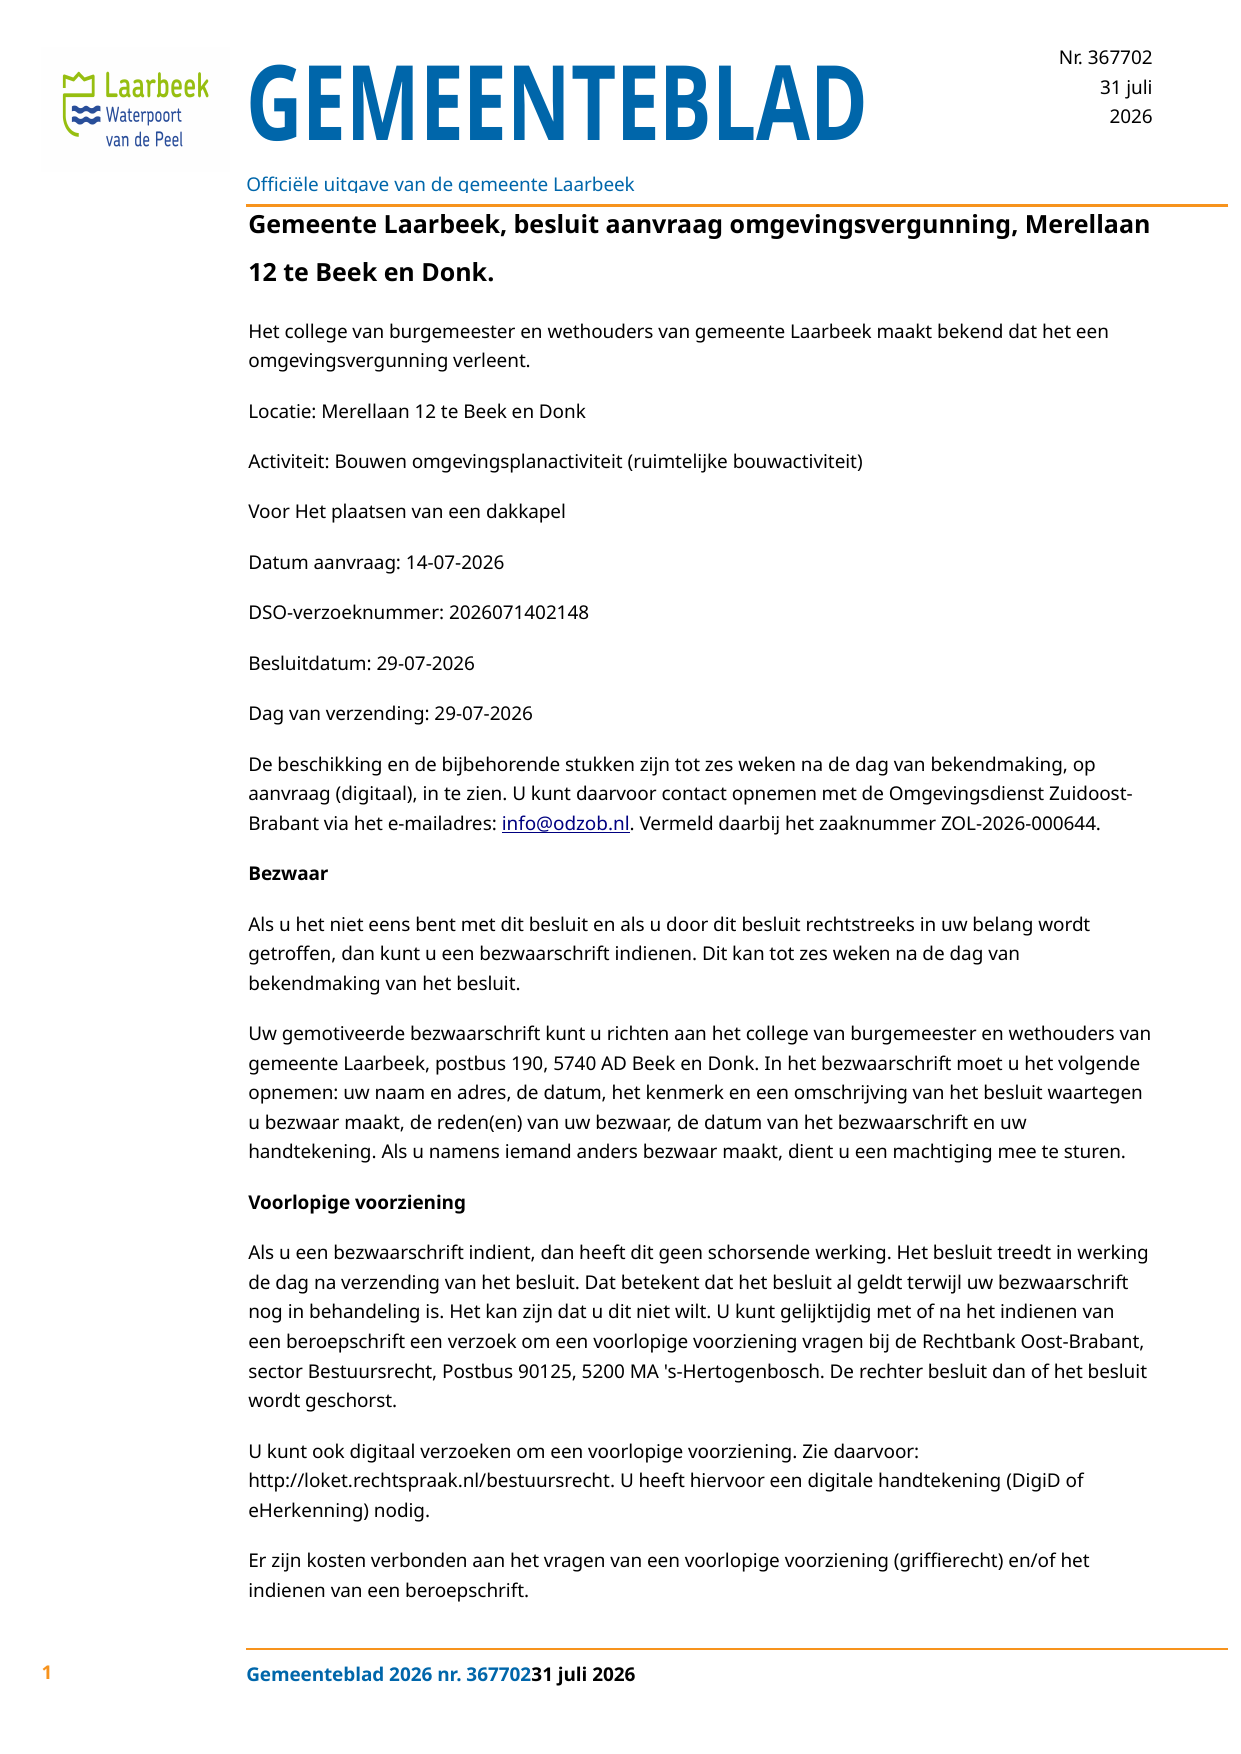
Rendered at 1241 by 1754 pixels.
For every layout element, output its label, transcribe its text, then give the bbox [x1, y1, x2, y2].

text Er zijn kosten verbonden aan het vragen van een voorlopige voorziening (griffierecht) en/of het indienen van een beroepschrift. [248, 1547, 1152, 1603]
text Voor Het plaatsen van een dakkapel [248, 499, 1152, 524]
text De beschikking en de bijbehorende stukken zijn tot zes weken na de dag van bekendmaking, op aanvraag (digitaal), in te zien. U kunt daarvoor contact opnemen met de Omgevingsdienst Zuidoost-Brabant via het e-mailadres: info@odzob.nl. Vermeld daarbij het zaaknummer ZOL-2026-000644. [248, 751, 1152, 836]
text Als u het niet eens bent met dit besluit en als u door dit besluit rechtstreeks in uw belang wordt getroffen, dan kunt u een bezwaarschrift indienen. Dit kan tot zes weken na de dag van bekendmaking van het besluit. [248, 911, 1152, 996]
text U kunt ook digitaal verzoeken om een voorlopige voorziening. Zie daarvoor: http://loket.rechtspraak.nl/bestuursrecht. U heeft hiervoor een digitale handtekening (DigiD of eHerkenning) nodig. [248, 1438, 1152, 1523]
text Voorlopige voorziening [248, 1189, 1152, 1215]
text Dag van verzending: 29-07-2026 [248, 700, 1152, 726]
text Als u een bezwaarschrift indient, dan heeft dit geen schorsende werking. Het besluit treedt in werking de dag na verzending van het besluit. Dat betekent dat het besluit al geldt terwijl uw bezwaarschrift nog in behandeling is. Het kan zijn dat u dit niet wilt. U kunt gelijktijdig met of na het indienen van een beroepschrift een verzoek om een voorlopige voorziening vragen bij de Rechtbank Oost-Brabant, sector Bestuursrecht, Postbus 90125, 5200 MA 's‑Hertogenbosch. De rechter besluit dan of het besluit wordt geschorst. [248, 1239, 1152, 1413]
text DSO-verzoeknummer: 2026071402148 [248, 599, 1152, 625]
text Gemeente Laarbeek, besluit aanvraag omgevingsvergunning, Merellaan 12 te Beek en Donk. [248, 207, 1152, 288]
picture [41, 47, 231, 172]
text Locatie: Merellaan 12 te Beek en Donk [248, 398, 1152, 424]
text Bezwaar [248, 860, 1152, 886]
text Het college van burgemeester en wethouders van gemeente Laarbeek maakt bekend dat het een omgevingsvergunning verleent. [248, 318, 1152, 373]
text Activiteit: Bouwen omgevingsplanactiviteit (ruimtelijke bouwactiviteit) [248, 448, 1152, 474]
text Besluitdatum: 29-07-2026 [248, 650, 1152, 676]
text Datum aanvraag: 14-07-2026 [248, 549, 1152, 575]
text Uw gemotiveerde bezwaarschrift kunt u richten aan het college van burgemeester en wethouders van gemeente Laarbeek, postbus 190, 5740 AD Beek en Donk. In het bezwaarschrift moet u het volgende opnemen: uw naam en adres, de datum, het kenmerk en een omschrijving van het besluit waartegen u bezwaar maakt, de reden(en) van uw bezwaar, de datum van het bezwaarschrift en uw handtekening. Als u namens iemand anders bezwaar maakt, dient u een machtiging mee te sturen. [248, 1020, 1152, 1164]
